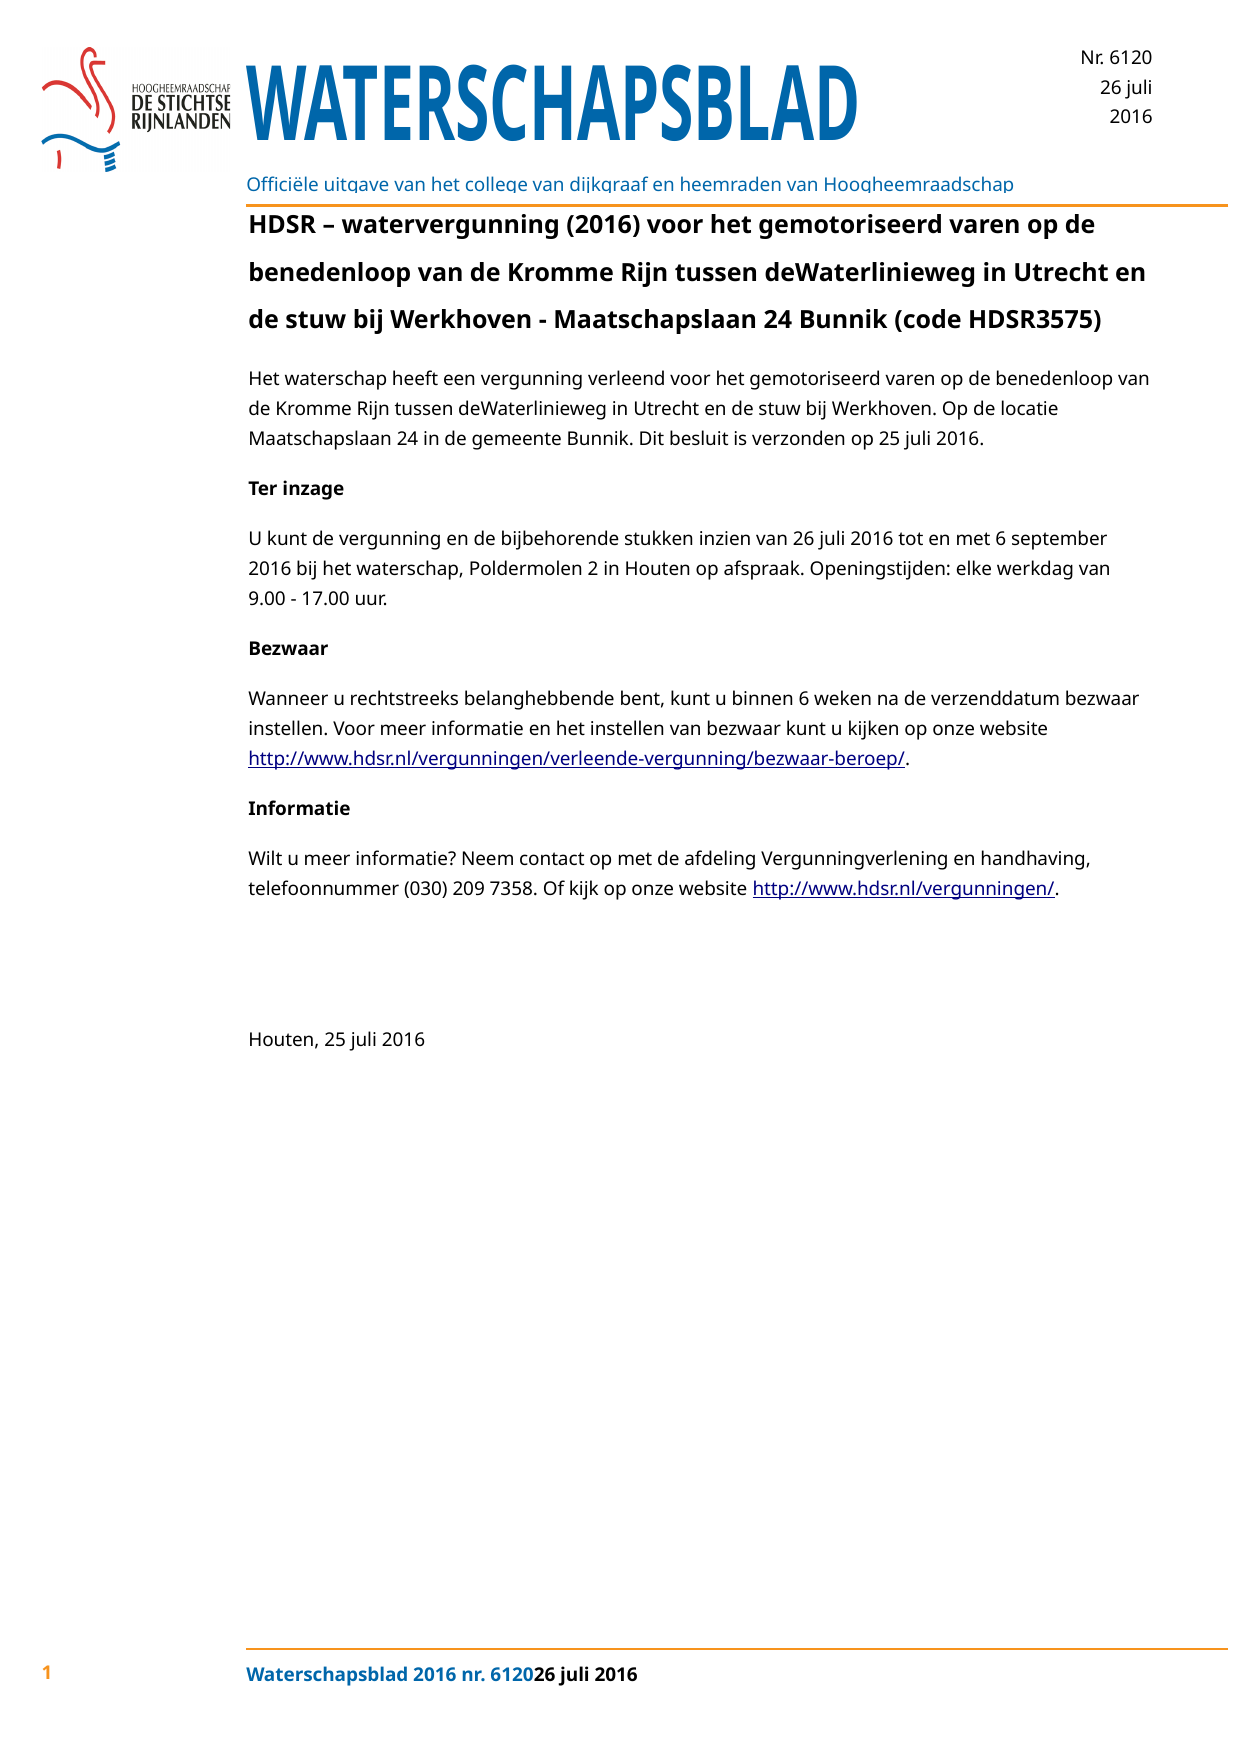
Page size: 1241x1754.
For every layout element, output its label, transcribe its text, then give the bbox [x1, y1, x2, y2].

picture [41, 47, 231, 172]
text Ter inzage [248, 475, 1152, 501]
text Houten, 25 juli 2016 [248, 1026, 1152, 1052]
text Het waterschap heeft een vergunning verleend voor het gemotoriseerd varen op de benedenloop van de Kromme Rijn tussen deWaterlinieweg in Utrecht en de stuw bij Werkhoven. Op de locatie Maatschapslaan 24 in de gemeente Bunnik. Dit besluit is verzonden op 25 juli 2016. [248, 366, 1152, 450]
text U kunt de vergunning en de bijbehorende stukken inzien van 26 juli 2016 tot en met 6 september 2016 bij het waterschap, Poldermolen 2 in Houten op afspraak. Openingstijden: elke werkdag van 9.00 - 17.00 uur. [248, 526, 1152, 610]
text Wilt u meer informatie? Neem contact op met de afdeling Vergunningverlening en handhaving, telefoonnummer (030) 209 7358. Of kijk op onze website http://www.hdsr.nl/vergunningen/. [248, 846, 1152, 901]
text Bezwaar [248, 635, 1152, 661]
text Wanneer u rechtstreeks belanghebbende bent, kunt u binnen 6 weken na de verzenddatum bezwaar instellen. Voor meer informatie en het instellen van bezwaar kunt u kijken op onze website http://www.hdsr.nl/vergunningen/verleende-vergunning/bezwaar-beroep/. [248, 686, 1152, 770]
text Informatie [248, 795, 1152, 821]
text HDSR – watervergunning (2016) voor het gemotoriseerd varen op de benedenloop van de Kromme Rijn tussen deWaterlinieweg in Utrecht en de stuw bij Werkhoven - Maatschapslaan 24 Bunnik (code HDSR3575) [248, 207, 1152, 336]
